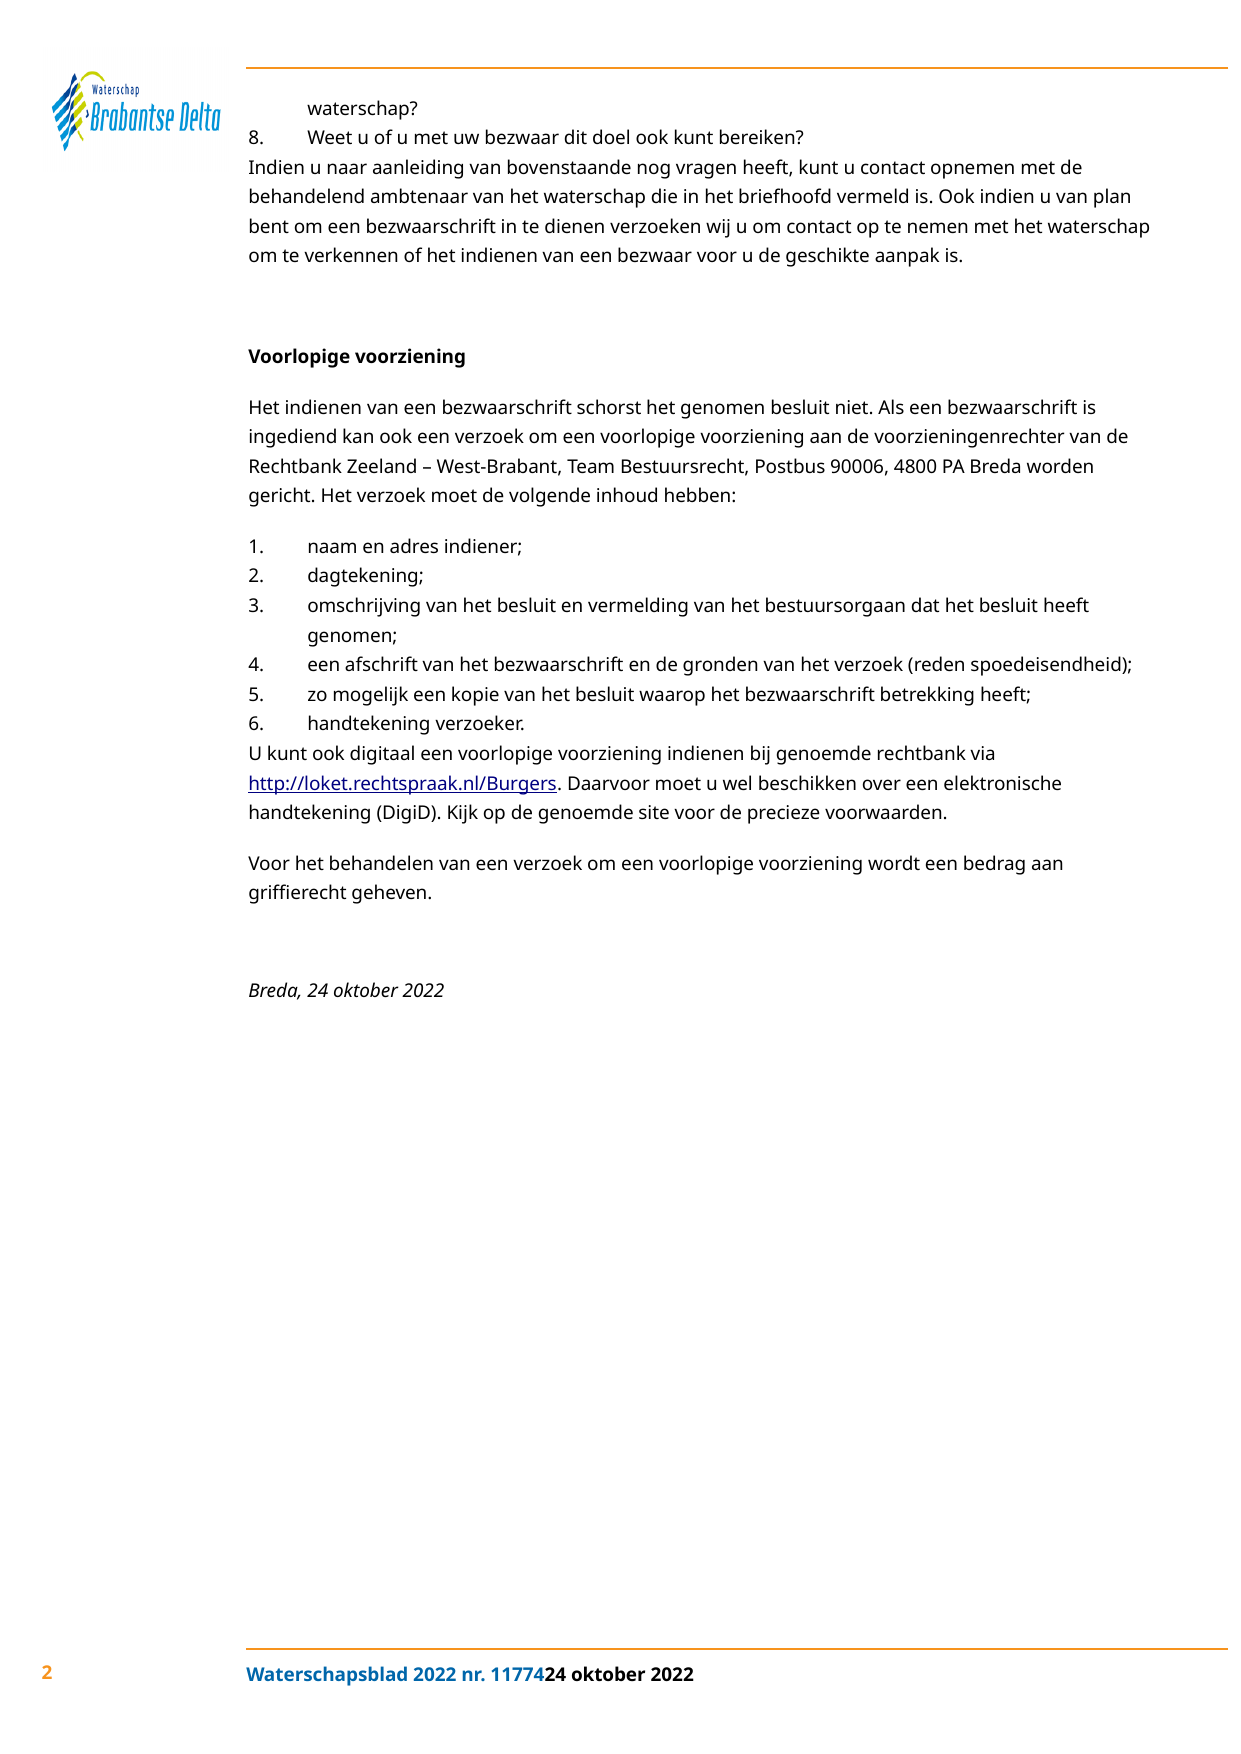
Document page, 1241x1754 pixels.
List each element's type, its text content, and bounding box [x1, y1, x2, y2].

list omschrijving van het besluit en vermelding van het bestuursorgaan dat het besluit heeft genomen; [248, 592, 1152, 648]
list waterschap? [248, 95, 1152, 121]
text U kunt ook digitaal een voorlopige voorziening indienen bij genoemde rechtbank via http://loket.rechtspraak.nl/Burgers. Daarvoor moet u wel beschikken over een elektronische handtekening (DigiD). Kijk op de genoemde site voor de precieze voorwaarden. [248, 740, 1152, 825]
list dagtekening; [248, 563, 1152, 588]
text Voor het behandelen van een verzoek om een voorlopige voorziening wordt een bedrag aan griffierecht geheven. [248, 850, 1152, 905]
list een afschrift van het bezwaarschrift en de gronden van het verzoek (reden spoedeisendheid); [248, 651, 1152, 677]
list zo mogelijk een kopie van het besluit waarop het bezwaarschrift betrekking heeft; [248, 681, 1152, 707]
list Weet u of u met uw bezwaar dit doel ook kunt bereiken? [248, 124, 1152, 150]
list naam en adres indiener; [248, 533, 1152, 559]
list handtekening verzoeker. [248, 711, 1152, 736]
text Voorlopige voorziening [248, 343, 1152, 369]
text Het indienen van een bezwaarschrift schorst het genomen besluit niet. Als een bezwaarschrift is ingediend kan ook een verzoek om een voorlopige voorziening aan de voorzieningenrechter van de Rechtbank Zeeland – West-Brabant, Team Bestuursrecht, Postbus 90006, 4800 PA Breda worden gericht. Het verzoek moet de volgende inhoud hebben: [248, 394, 1152, 508]
picture [41, 47, 231, 172]
text Breda, 24 oktober 2022 [248, 978, 1152, 1003]
text Indien u naar aanleiding van bovenstaande nog vragen heeft, kunt u contact opnemen met de behandelend ambtenaar van het waterschap die in het briefhoofd vermeld is. Ook indien u van plan bent om een bezwaarschrift in te dienen verzoeken wij u om contact op te nemen met het waterschap om te verkennen of het indienen van een bezwaar voor u de geschikte aanpak is. [248, 154, 1152, 268]
